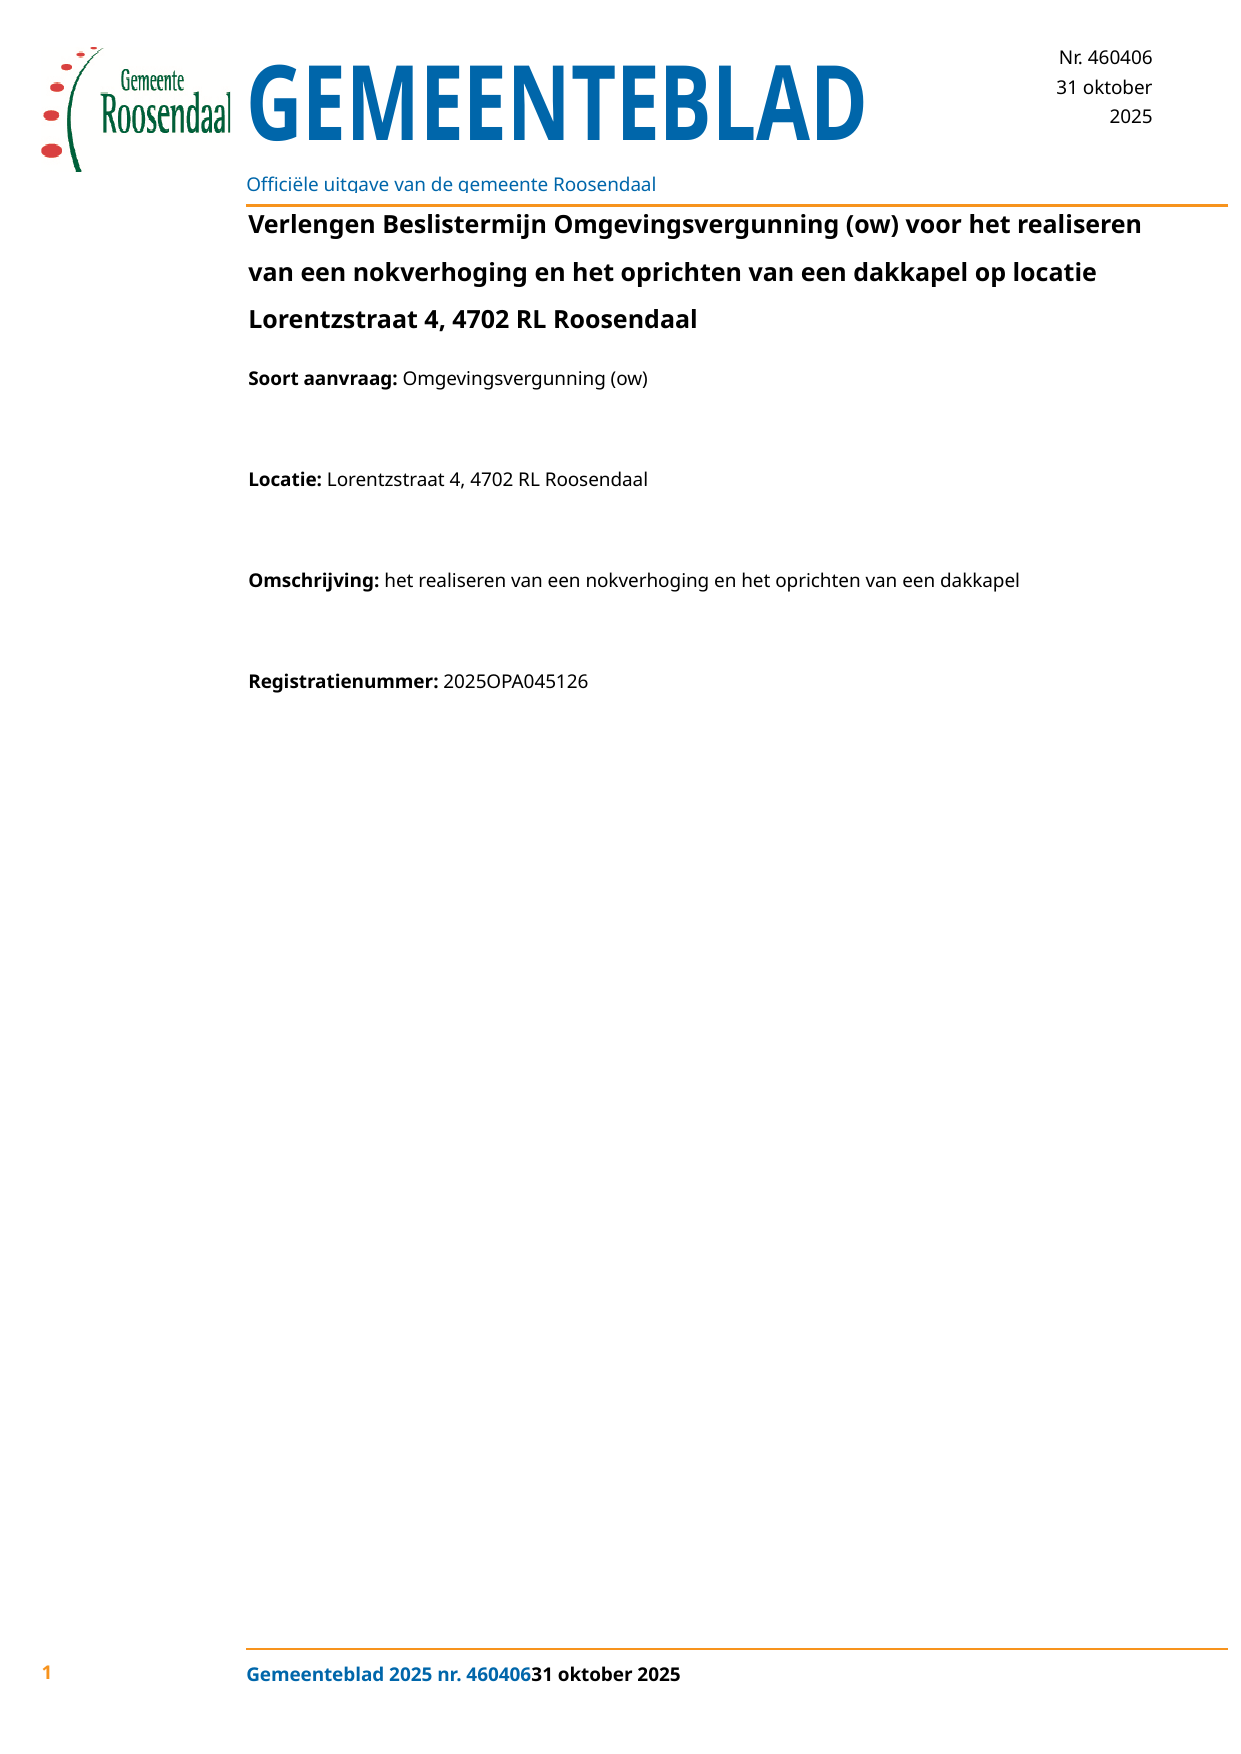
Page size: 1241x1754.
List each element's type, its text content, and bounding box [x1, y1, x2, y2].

text Verlengen Beslistermijn Omgevingsvergunning (ow) voor het realiseren van een nokverhoging en het oprichten van een dakkapel op locatie Lorentzstraat 4, 4702 RL Roosendaal [248, 207, 1152, 336]
picture [41, 47, 231, 172]
text Omschrijving: het realiseren van een nokverhoging en het oprichten van een dakkapel [248, 567, 1152, 593]
text Locatie: Lorentzstraat 4, 4702 RL Roosendaal [248, 466, 1152, 492]
text Registratienummer: 2025OPA045126 [248, 668, 1152, 694]
text Soort aanvraag: Omgevingsvergunning (ow) [248, 366, 1152, 391]
